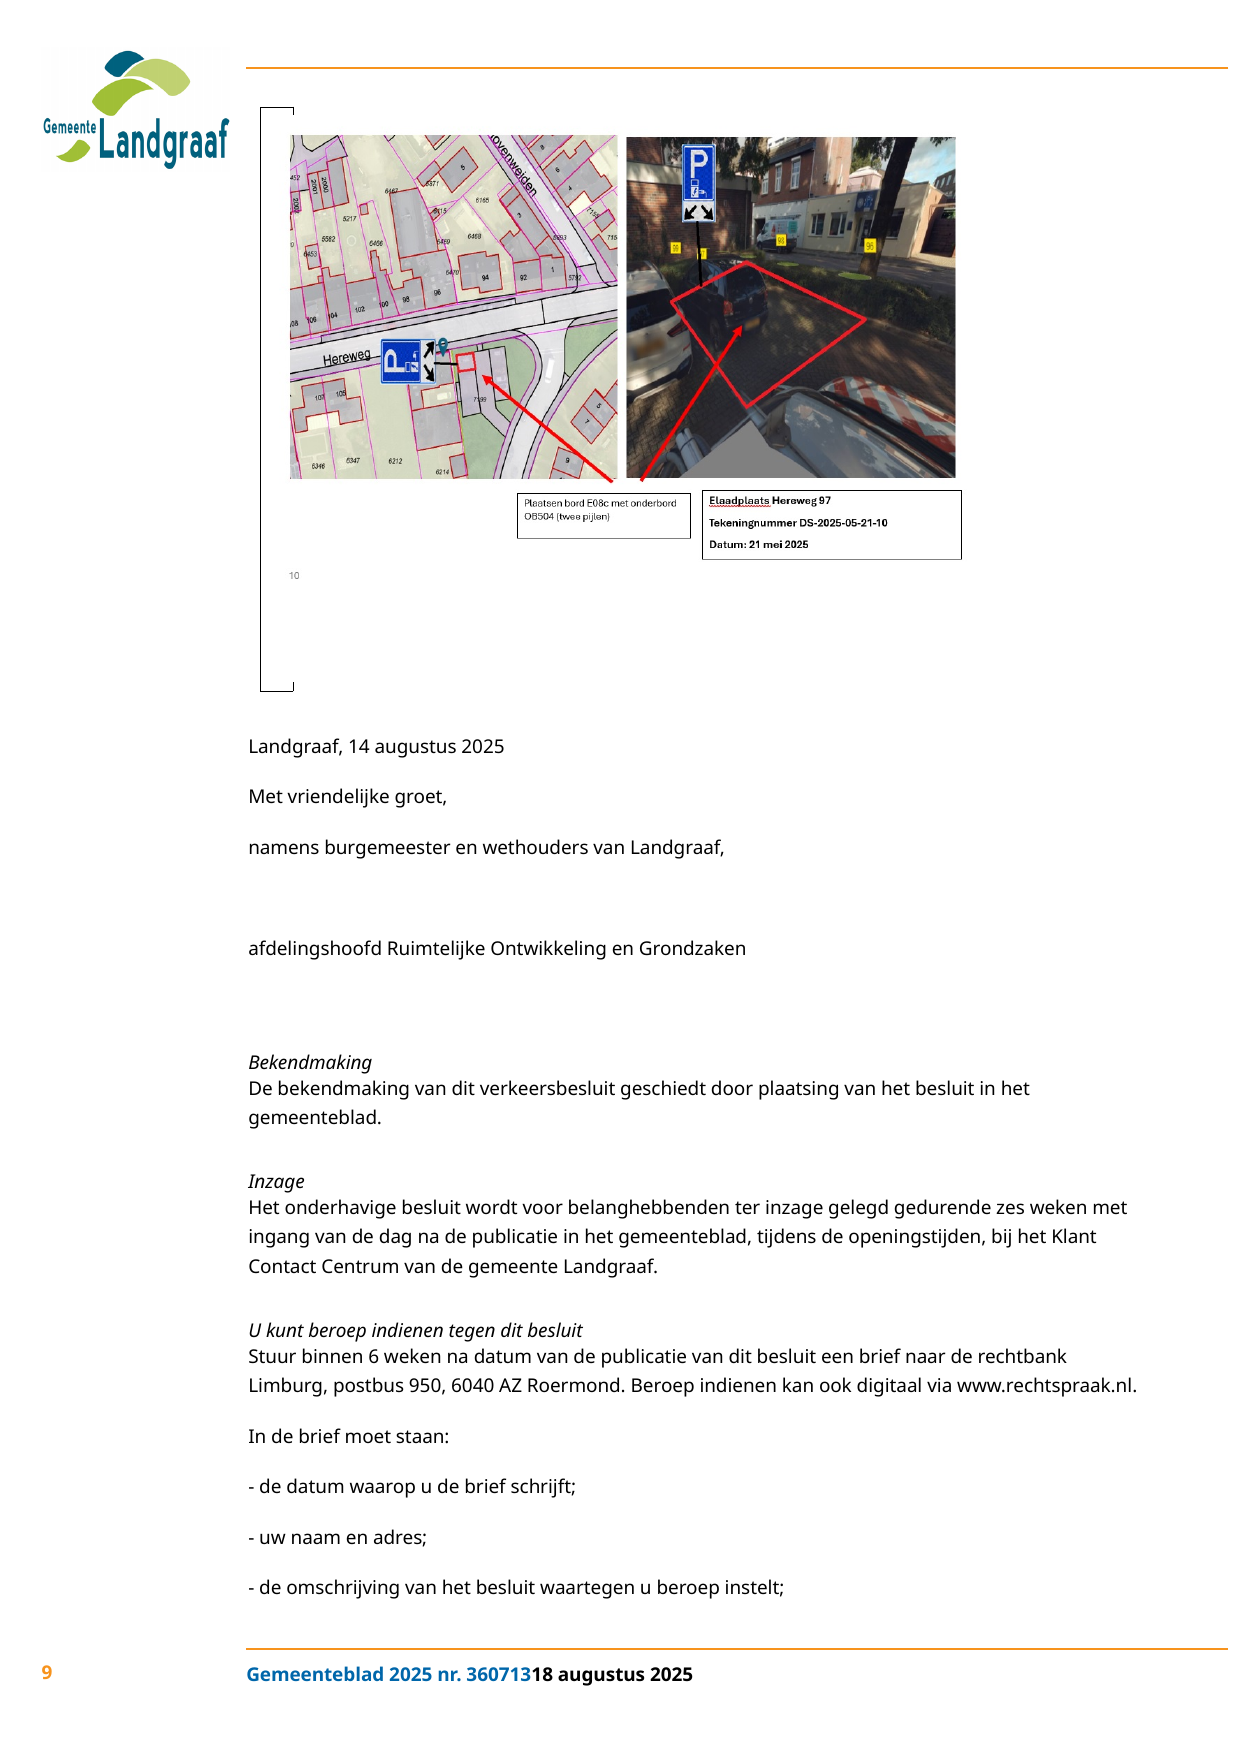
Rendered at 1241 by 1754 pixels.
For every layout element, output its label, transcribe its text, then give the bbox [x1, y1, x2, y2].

text Inzage [248, 1168, 1152, 1194]
text afdelingshoofd Ruimtelijke Ontwikkeling en Grondzaken [248, 935, 1152, 961]
text Stuur binnen 6 weken na datum van de publicatie van dit besluit een brief naar de rechtbank Limburg, postbus 950, 6040 AZ Roermond. Beroep indienen kan ook digitaal via www.rechtspraak.nl. [248, 1343, 1152, 1398]
text Het onderhavige besluit wordt voor belanghebbenden ter inzage gelegd gedurende zes weken met ingang van de dag na de publicatie in het gemeenteblad, tijdens de openingstijden, bij het Klant Contact Centrum van de gemeente Landgraaf. [248, 1194, 1152, 1279]
picture [268, 115, 1155, 682]
text - de datum waarop u de brief schrijft; [248, 1473, 1152, 1499]
text - de omschrijving van het besluit waartegen u beroep instelt; [248, 1574, 1152, 1600]
text - uw naam en adres; [248, 1524, 1152, 1549]
text Landgraaf, 14 augustus 2025 [248, 733, 1152, 759]
text namens burgemeester en wethouders van Landgraaf, [248, 834, 1152, 860]
text In de brief moet staan: [248, 1423, 1152, 1449]
text Bekendmaking [248, 1049, 1152, 1075]
text Met vriendelijke groet, [248, 783, 1152, 809]
picture [41, 47, 231, 172]
text U kunt beroep indienen tegen dit besluit [248, 1317, 1152, 1343]
text De bekendmaking van dit verkeersbesluit geschiedt door plaatsing van het besluit in het gemeenteblad. [248, 1075, 1152, 1130]
